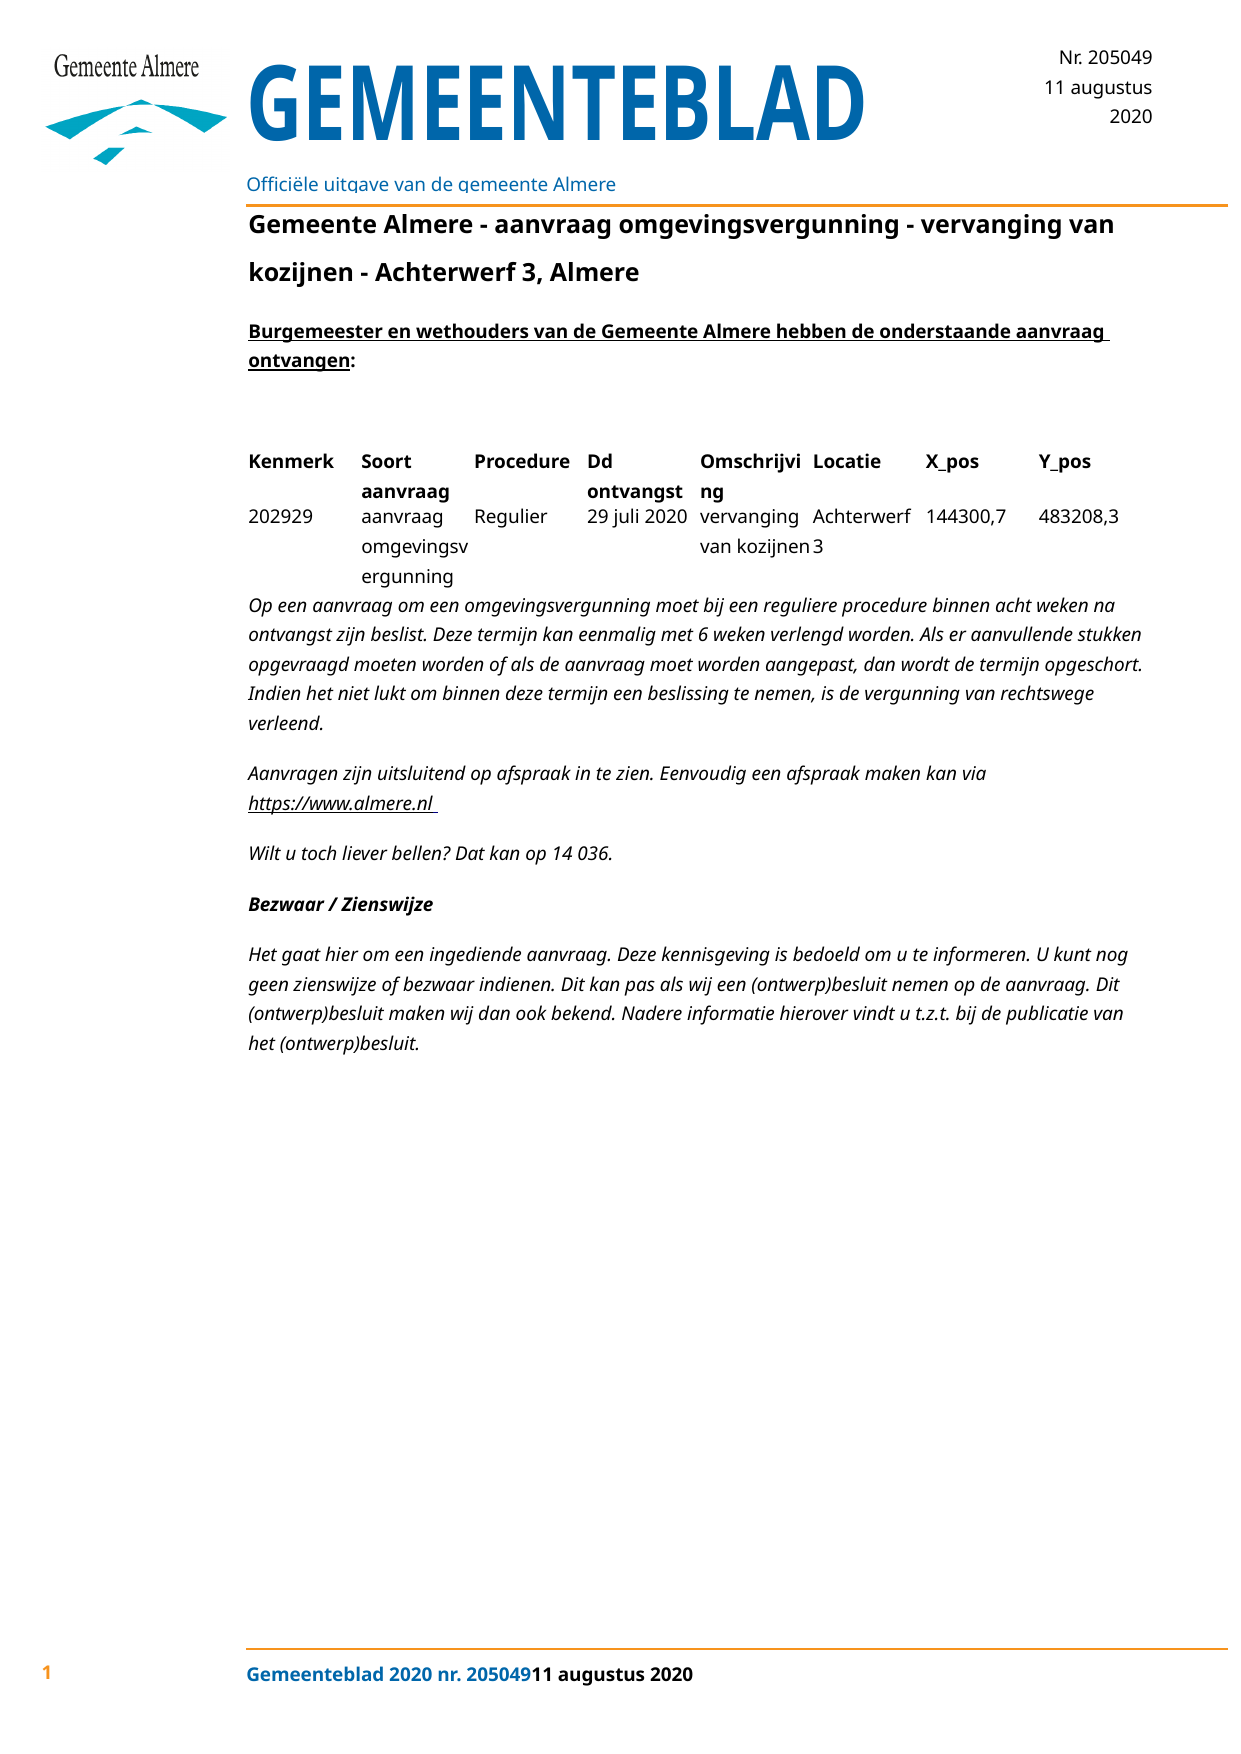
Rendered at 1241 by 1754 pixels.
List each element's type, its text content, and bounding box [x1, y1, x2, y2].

table_header X_pos [926, 449, 1038, 504]
table_header Dd ontvangst [587, 449, 700, 504]
text Op een aanvraag om een omgevingsvergunning moet bij een reguliere procedure binnen acht weken na ontvangst zijn beslist. Deze termijn kan eenmalig met 6 weken verlengd worden. Als er aanvullende stukken opgevraagd moeten worden of als de aanvraag moet worden aangepast, dan wordt de termijn opgeschort. Indien het niet lukt om binnen deze termijn een beslissing te nemen, is de vergunning van rechtswege verleend. [248, 592, 1152, 736]
table_cell Regulier [474, 504, 587, 589]
table_cell vervanging van kozijnen [700, 504, 813, 589]
table_header Omschrijving [700, 449, 813, 504]
table_header Kenmerk [248, 449, 361, 504]
table_header Soort aanvraag [361, 449, 474, 504]
text Aanvragen zijn uitsluitend op afspraak in te zien. Eenvoudig een afspraak maken kan via https://www.almere.nl [248, 761, 1152, 816]
table_cell aanvraag omgevingsvergunning [361, 504, 474, 589]
text Wilt u toch liever bellen? Dat kan op 14 036. [248, 841, 1152, 866]
table_cell 29 juli 2020 [587, 504, 700, 589]
table_cell 202929 [248, 504, 361, 589]
text Het gaat hier om een ingediende aanvraag. Deze kennisgeving is bedoeld om u te informeren. U kunt nog geen zienswijze of bezwaar indienen. Dit kan pas als wij een (ontwerp)besluit nemen op de aanvraag. Dit (ontwerp)besluit maken wij dan ook bekend. Nadere informatie hierover vindt u t.z.t. bij de publicatie van het (ontwerp)besluit. [248, 941, 1152, 1056]
table_header Y_pos [1039, 449, 1152, 504]
picture [41, 47, 231, 172]
table_header Procedure [474, 449, 587, 504]
text Burgemeester en wethouders van de Gemeente Almere hebben de onderstaande aanvraag ontvangen: [248, 318, 1152, 373]
table_header Locatie [813, 449, 926, 504]
table_cell Achterwerf 3 [813, 504, 926, 589]
text Bezwaar / Zienswijze [248, 891, 1152, 917]
table_cell 144300,7 [926, 504, 1038, 589]
text Gemeente Almere - aanvraag omgevingsvergunning - vervanging van kozijnen - Achterwerf 3, Almere [248, 207, 1152, 288]
table_cell 483208,3 [1039, 504, 1152, 589]
